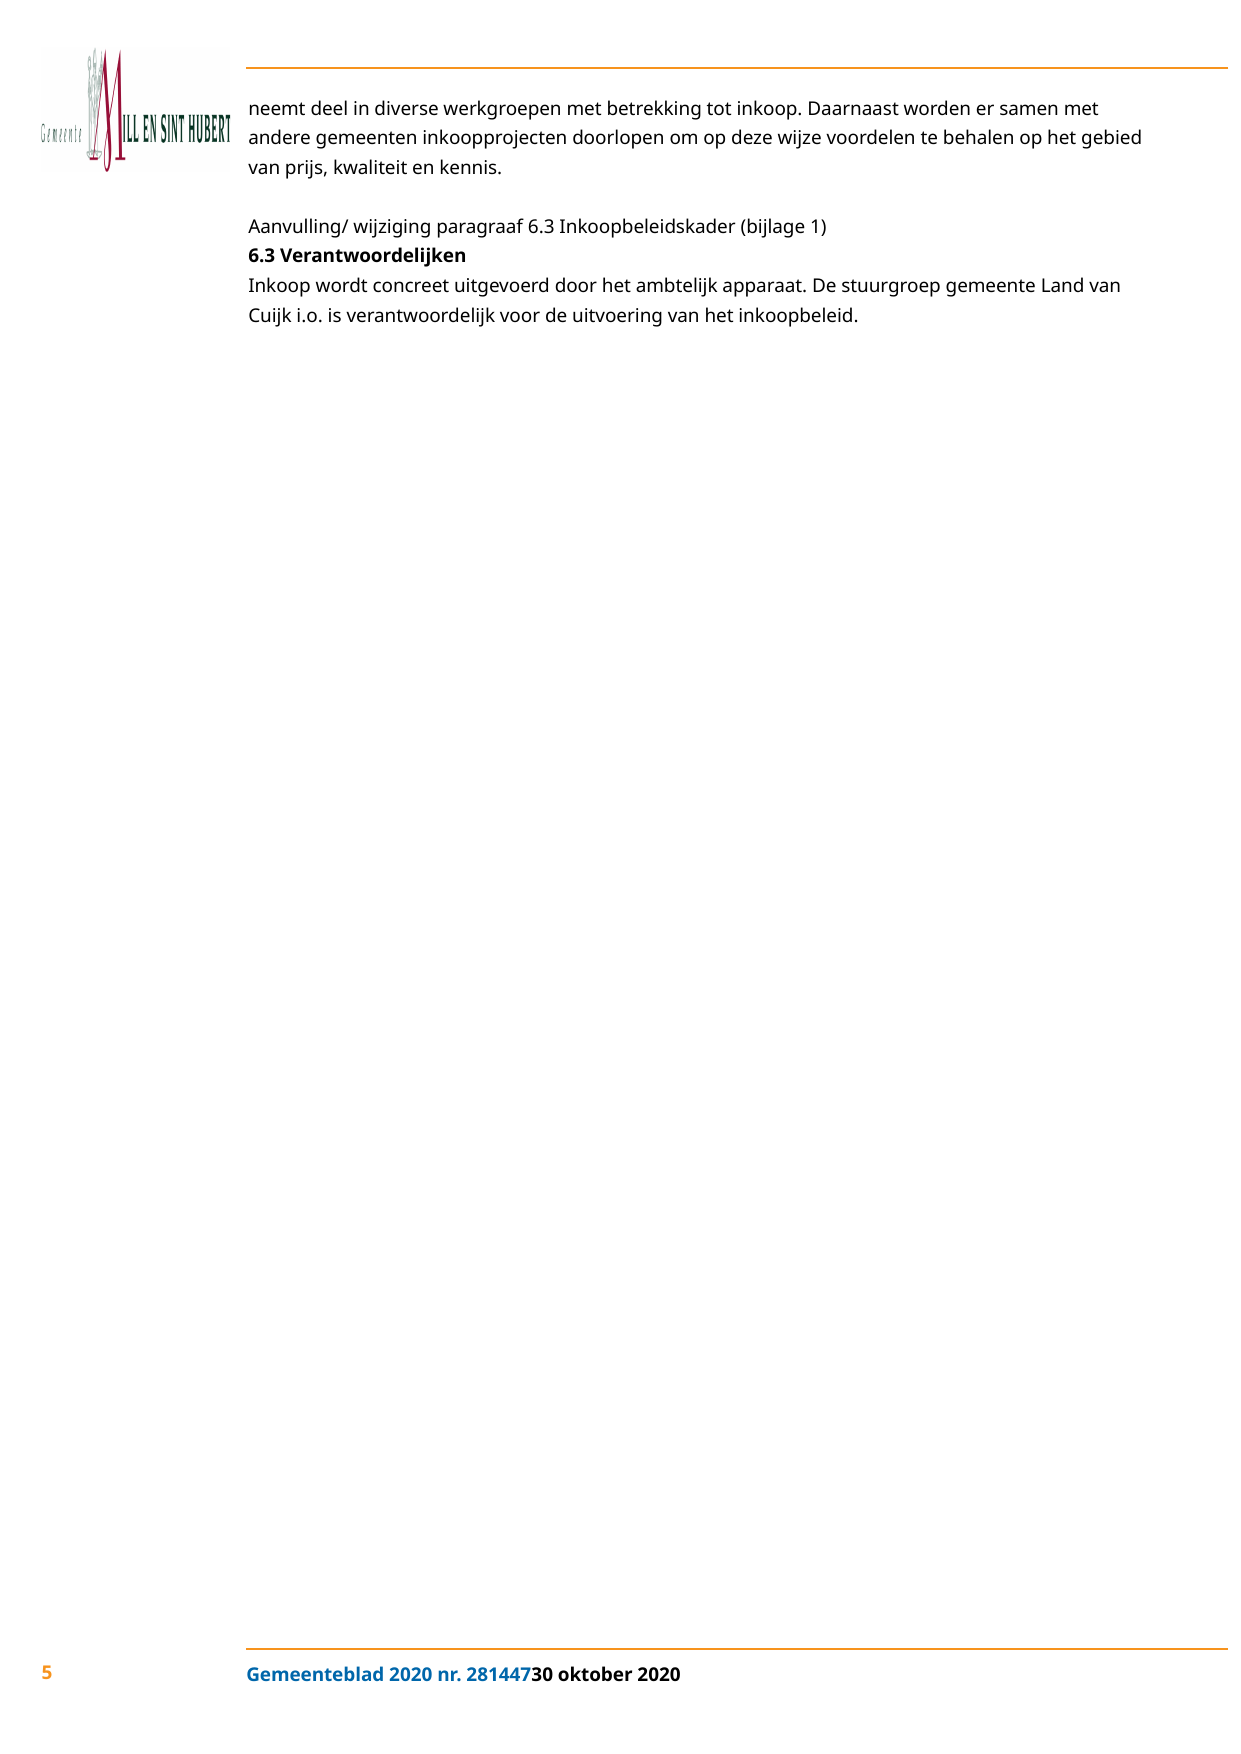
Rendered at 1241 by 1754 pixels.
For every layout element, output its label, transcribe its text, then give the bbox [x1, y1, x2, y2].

text neemt deel in diverse werkgroepen met betrekking tot inkoop. Daarnaast worden er samen met andere gemeenten inkoopprojecten doorlopen om op deze wijze voordelen te behalen op het gebied van prijs, kwaliteit en kennis. [248, 95, 1152, 180]
text 6.3 Verantwoordelijken [248, 243, 1152, 268]
text Aanvulling/ wijziging paragraaf 6.3 Inkoopbeleidskader (bijlage 1) [248, 213, 1152, 239]
picture [41, 47, 231, 172]
text Inkoop wordt concreet uitgevoerd door het ambtelijk apparaat. De stuurgroep gemeente Land van Cuijk i.o. is verantwoordelijk voor de uitvoering van het inkoopbeleid. [248, 272, 1152, 328]
